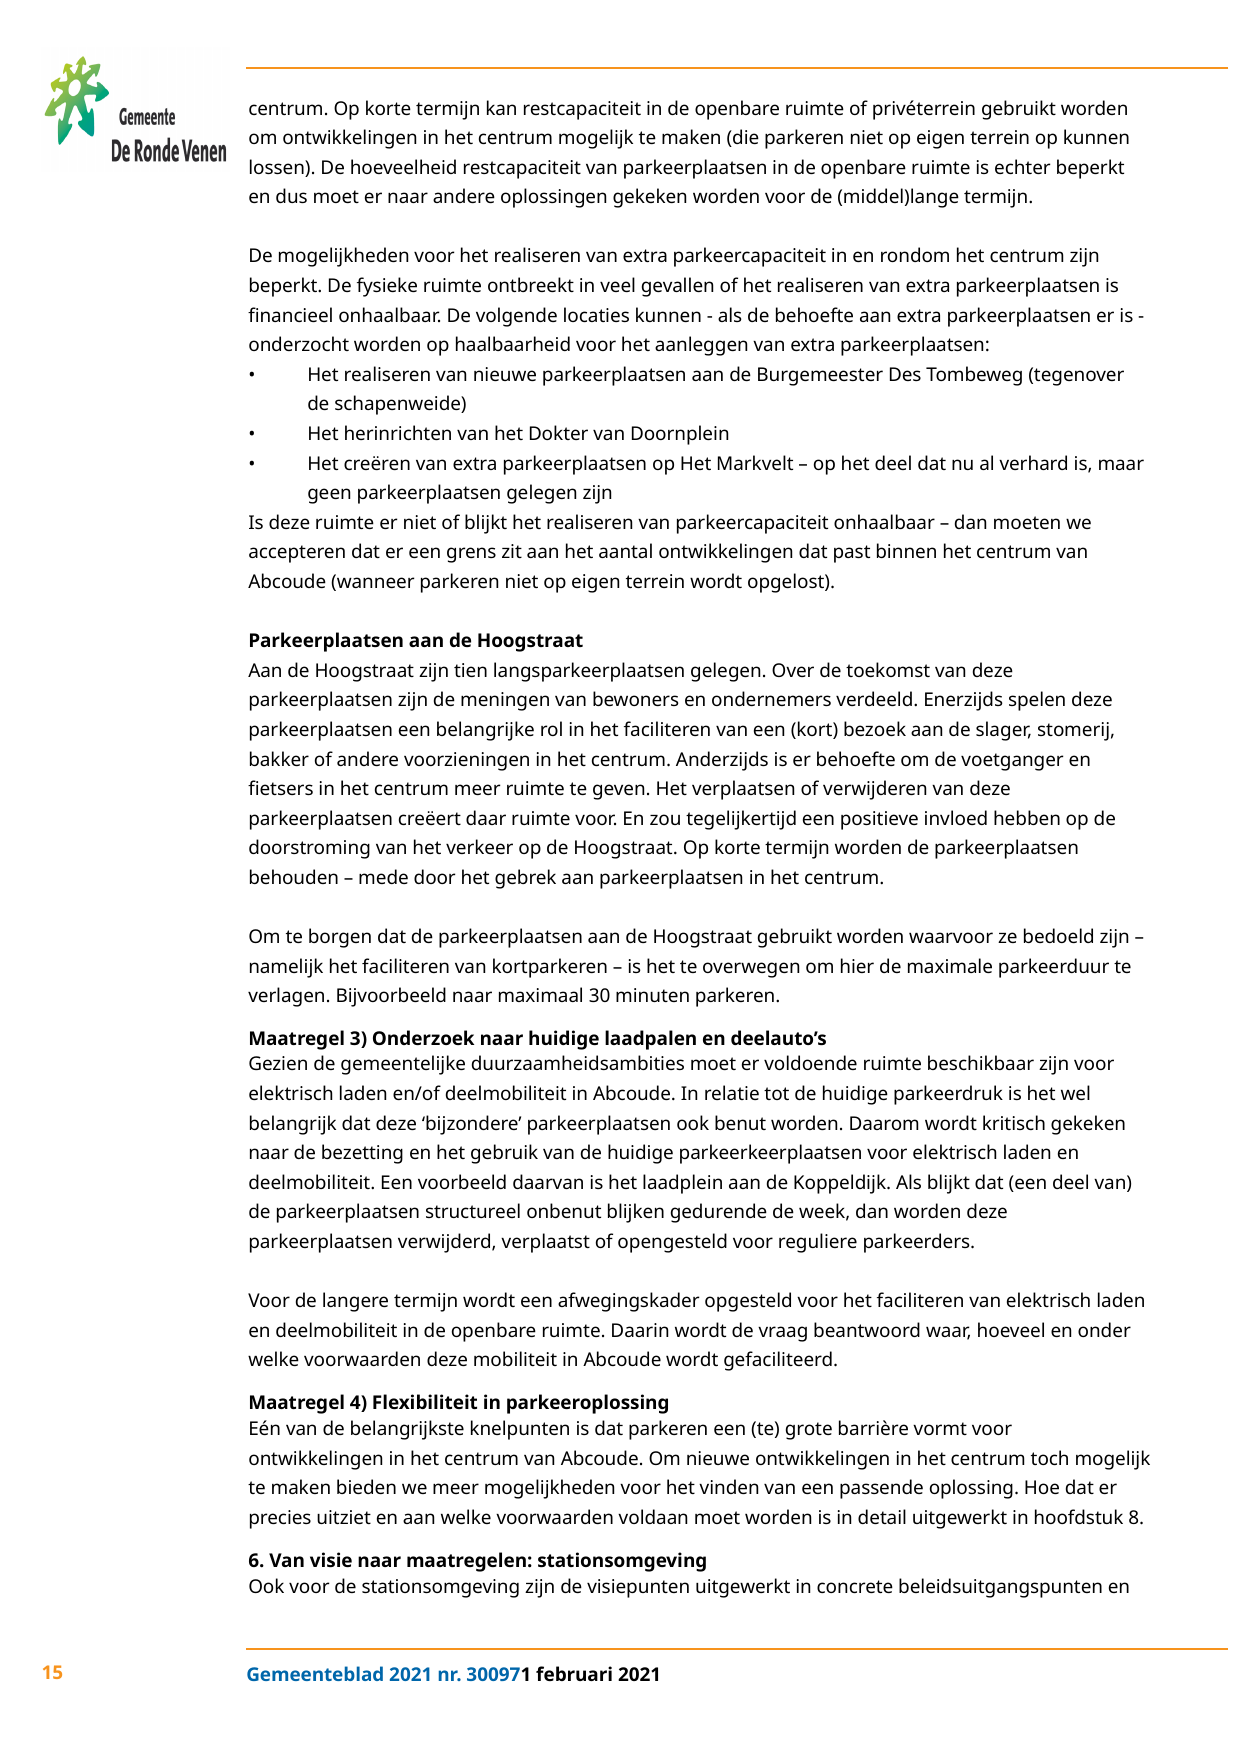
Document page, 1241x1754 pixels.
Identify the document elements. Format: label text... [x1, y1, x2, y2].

text Eén van de belangrijkste knelpunten is dat parkeren een (te) grote barrière vormt voor ontwikkelingen in het centrum van Abcoude. Om nieuwe ontwikkelingen in het centrum toch mogelijk te maken bieden we meer mogelijkheden voor het vinden van een passende oplossing. Hoe dat er precies uitziet en aan welke voorwaarden voldaan moet worden is in detail uitgewerkt in hoofdstuk 8. [248, 1415, 1152, 1530]
text Voor de langere termijn wordt een afwegingskader opgesteld voor het faciliteren van elektrisch laden en deelmobiliteit in de openbare ruimte. Daarin wordt de vraag beantwoord waar, hoeveel en onder welke voorwaarden deze mobiliteit in Abcoude wordt gefaciliteerd. [248, 1287, 1152, 1372]
text centrum. Op korte termijn kan restcapaciteit in de openbare ruimte of privéterrein gebruikt worden om ontwikkelingen in het centrum mogelijk te maken (die parkeren niet op eigen terrein op kunnen lossen). De hoeveelheid restcapaciteit van parkeerplaatsen in de openbare ruimte is echter beperkt en dus moet er naar andere oplossingen gekeken worden voor de (middel)lange termijn. [248, 95, 1152, 209]
list Het realiseren van nieuwe parkeerplaatsen aan de Burgemeester Des Tombeweg (tegenover de schapenweide) [248, 361, 1152, 416]
text Maatregel 4) Flexibiliteit in parkeeroplossing [248, 1389, 1152, 1415]
text Gezien de gemeentelijke duurzaamheidsambities moet er voldoende ruimte beschikbaar zijn voor elektrisch laden en/of deelmobiliteit in Abcoude. In relatie tot de huidige parkeerdruk is het wel belangrijk dat deze ‘bijzondere’ parkeerplaatsen ook benut worden. Daarom wordt kritisch gekeken naar de bezetting en het gebruik van de huidige parkeerkeerplaatsen voor elektrisch laden en deelmobiliteit. Een voorbeeld daarvan is het laadplein aan de Koppeldijk. Als blijkt dat (een deel van) de parkeerplaatsen structureel onbenut blijken gedurende de week, dan worden deze parkeerplaatsen verwijderd, verplaatst of opengesteld voor reguliere parkeerders. [248, 1051, 1152, 1254]
text Maatregel 3) Onderzoek naar huidige laadpalen en deelauto’s [248, 1025, 1152, 1051]
list Het creëren van extra parkeerplaatsen op Het Markvelt – op het deel dat nu al verhard is, maar geen parkeerplaatsen gelegen zijn [248, 450, 1152, 505]
table_header Parkeerplaatsen aan de Hoogstraat Aan de Hoogstraat zijn tien langsparkeerplaatsen gelegen. Over de toekomst van deze parkeerplaatsen zijn de meningen van bewoners en ondernemers verdeeld. Enerzijds spelen deze parkeerplaatsen een belangrijke rol in het faciliteren van een (kort) bezoek aan de slager, stomerij, bakker of andere voorzieningen in het centrum. Anderzijds is er behoefte om de voetganger en fietsers in het centrum meer ruimte te geven. Het verplaatsen of verwijderen van deze parkeerplaatsen creëert daar ruimte voor. En zou tegelijkertijd een positieve invloed hebben op de doorstroming van het verkeer op de Hoogstraat. Op korte termijn worden de parkeerplaatsen behouden – mede door het gebrek aan parkeerplaatsen in het centrum. Om te borgen dat de parkeerplaatsen aan de Hoogstraat gebruikt worden waarvoor ze bedoeld zijn – namelijk het faciliteren van kortparkeren – is het te overwegen om hier de maximale parkeerduur te verlagen. Bijvoorbeeld naar maximaal 30 minuten parkeren. [248, 628, 1152, 1008]
text 6. Van visie naar maatregelen: stationsomgeving [248, 1547, 1152, 1573]
list Het herinrichten van het Dokter van Doornplein [248, 420, 1152, 446]
text De mogelijkheden voor het realiseren van extra parkeercapaciteit in en rondom het centrum zijn beperkt. De fysieke ruimte ontbreekt in veel gevallen of het realiseren van extra parkeerplaatsen is financieel onhaalbaar. De volgende locaties kunnen - als de behoefte aan extra parkeerplaatsen er is - onderzocht worden op haalbaarheid voor het aanleggen van extra parkeerplaatsen: [248, 243, 1152, 357]
picture [41, 47, 231, 172]
text Is deze ruimte er niet of blijkt het realiseren van parkeercapaciteit onhaalbaar – dan moeten we accepteren dat er een grens zit aan het aantal ontwikkelingen dat past binnen het centrum van Abcoude (wanneer parkeren niet op eigen terrein wordt opgelost). [248, 509, 1152, 594]
text Ook voor de stationsomgeving zijn de visiepunten uitgewerkt in concrete beleidsuitgangspunten en [248, 1573, 1152, 1599]
